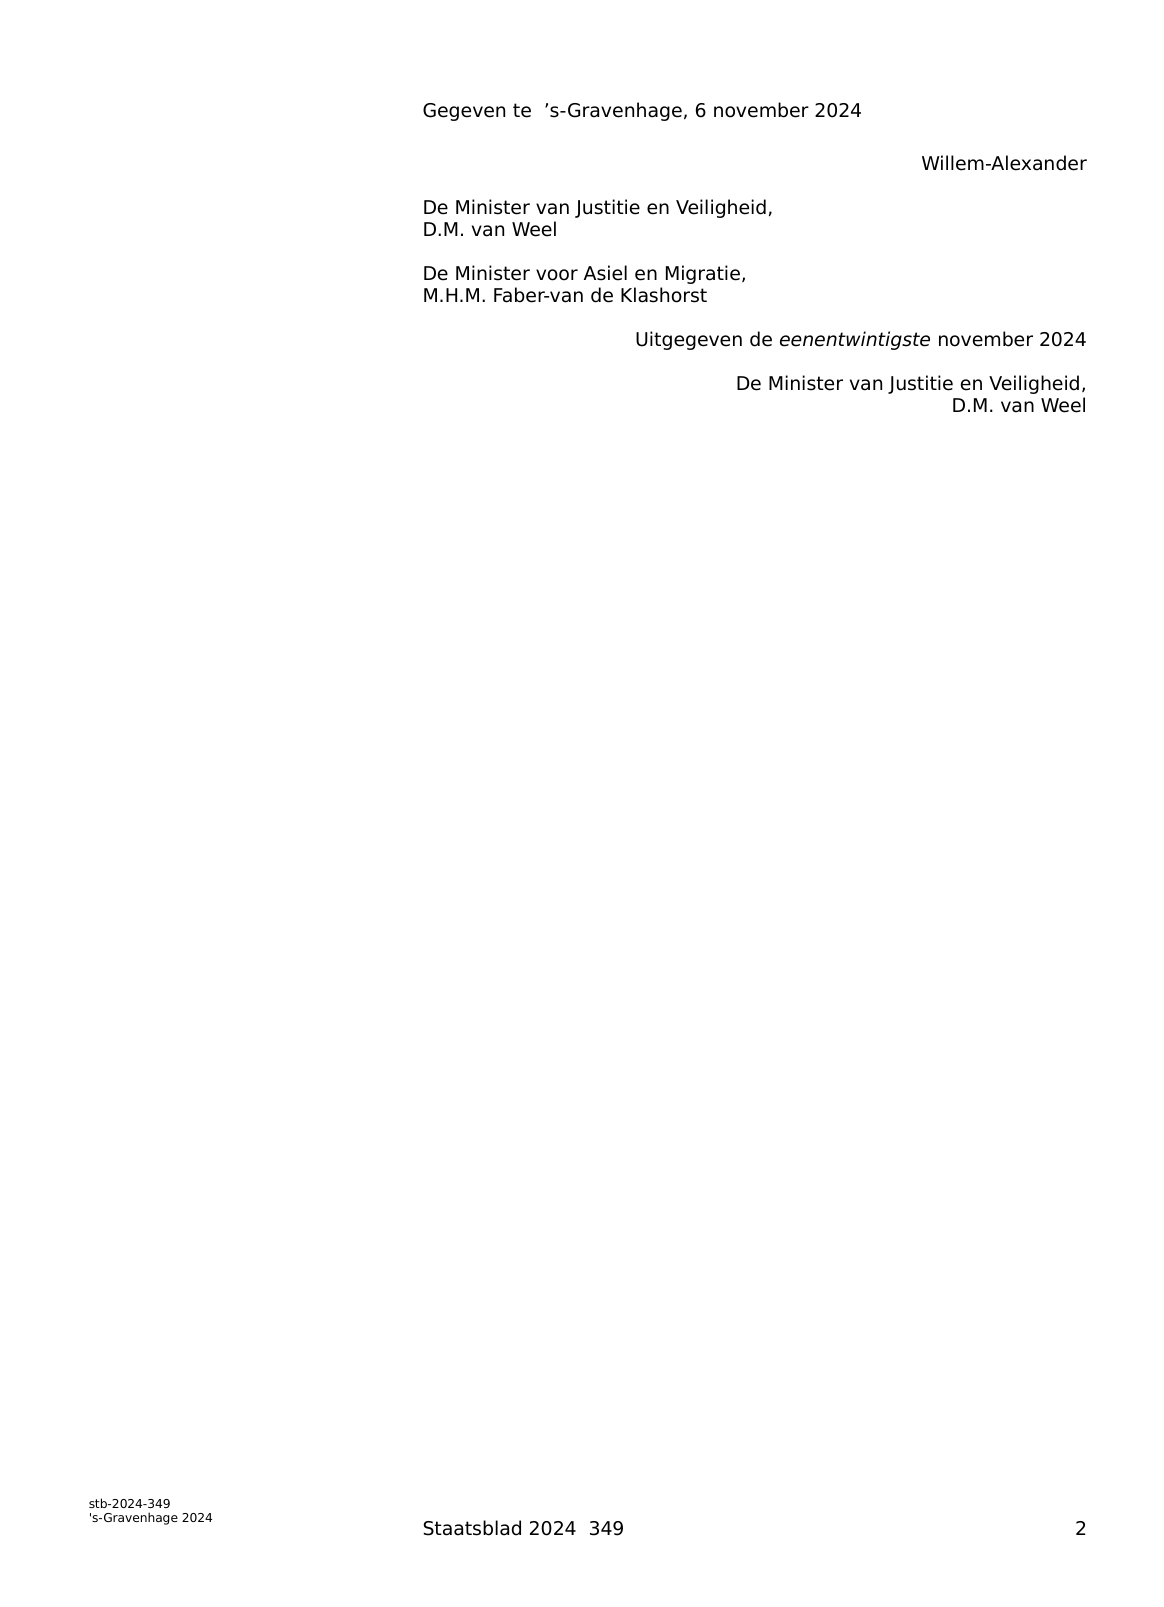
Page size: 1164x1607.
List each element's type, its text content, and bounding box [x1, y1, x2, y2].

text De Minister voor Asiel en Migratie, M.H.M. Faber-van de Klashorst [422, 263, 1087, 307]
text 's-Gravenhage 2024 [88, 1511, 323, 1525]
text De Minister van Justitie en Veiligheid, D.M. van Weel [422, 373, 1087, 417]
text Willem-Alexander [422, 152, 1087, 174]
text Gegeven te ’s-Gravenhage, 6 november 2024 [422, 100, 1087, 122]
text Uitgegeven de eenentwintigste november 2024 [422, 329, 1087, 351]
text De Minister van Justitie en Veiligheid, D.M. van Weel [422, 197, 1087, 241]
text stb-2024-349 [88, 1497, 323, 1511]
